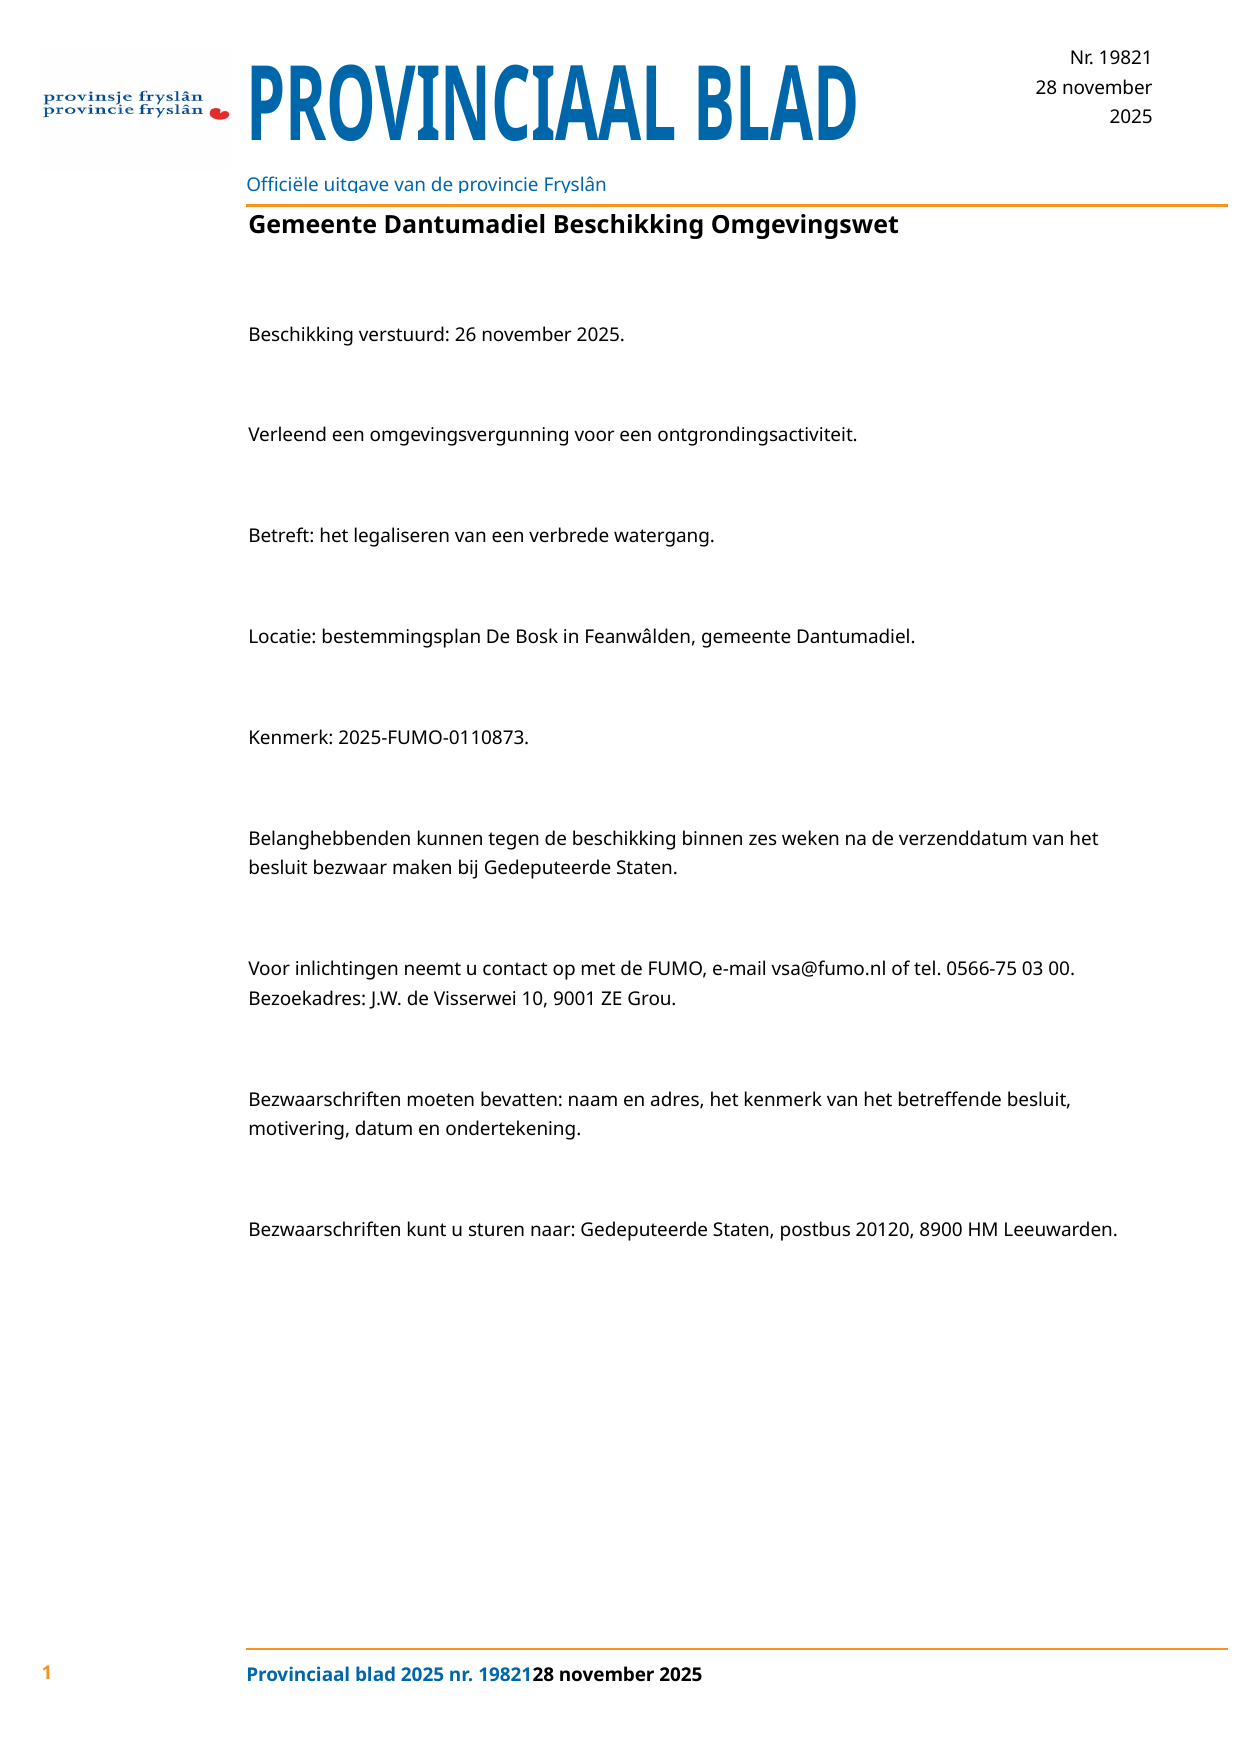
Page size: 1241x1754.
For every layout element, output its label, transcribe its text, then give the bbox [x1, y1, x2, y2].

text Voor inlichtingen neemt u contact op met de FUMO, e-mail vsa@fumo.nl of tel. 0566-75 03 00. Bezoekadres: J.W. de Visserwei 10, 9001 ZE Grou. [248, 955, 1152, 1011]
text Locatie: bestemmingsplan De Bosk in Feanwâlden, gemeente Dantumadiel. [248, 623, 1152, 649]
text Bezwaarschriften moeten bevatten: naam en adres, het kenmerk van het betreffende besluit, motivering, datum en ondertekening. [248, 1086, 1152, 1141]
text Kenmerk: 2025-FUMO-0110873. [248, 724, 1152, 750]
text Gemeente Dantumadiel Beschikking Omgevingswet [248, 207, 1152, 241]
picture [41, 47, 231, 172]
text Bezwaarschriften kunt u sturen naar: Gedeputeerde Staten, postbus 20120, 8900 HM Leeuwarden. [248, 1216, 1152, 1242]
text Verleend een omgevingsvergunning voor een ontgrondingsactiviteit. [248, 422, 1152, 447]
text Beschikking verstuurd: 26 november 2025. [248, 321, 1152, 346]
text Belanghebbenden kunnen tegen de beschikking binnen zes weken na de verzenddatum van het besluit bezwaar maken bij Gedeputeerde Staten. [248, 825, 1152, 880]
text Betreft: het legaliseren van een verbrede watergang. [248, 522, 1152, 548]
